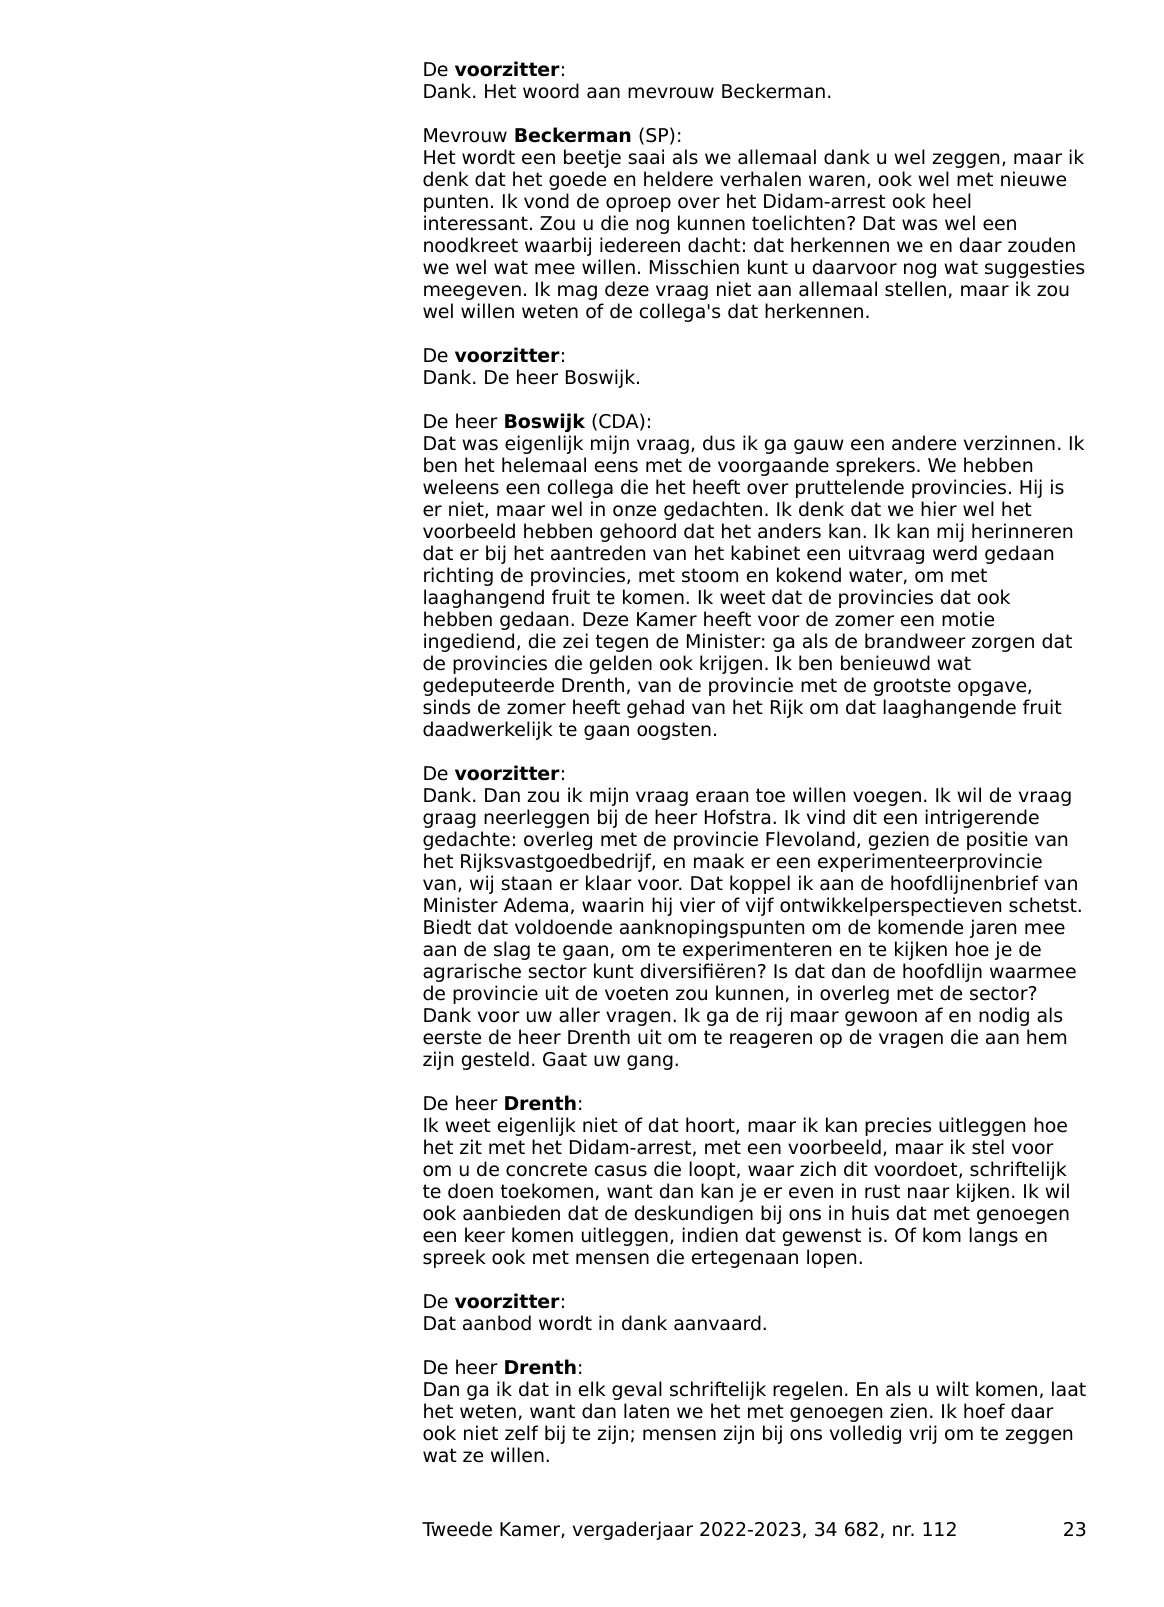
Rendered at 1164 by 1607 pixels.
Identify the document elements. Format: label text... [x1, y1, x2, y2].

text Dank. De heer Boswijk. [422, 367, 1087, 389]
text Het wordt een beetje saai als we allemaal dank u wel zeggen, maar ik denk dat het goede en heldere verhalen waren, ook wel met nieuwe punten. Ik vond de oproep over het Didam-arrest ook heel interessant. Zou u die nog kunnen toelichten? Dat was wel een noodkreet waarbij iedereen dacht: dat herkennen we en daar zouden we wel wat mee willen. Misschien kunt u daarvoor nog wat suggesties meegeven. Ik mag deze vraag niet aan allemaal stellen, maar ik zou wel willen weten of de collega's dat herkennen. [422, 147, 1087, 323]
text De voorzitter: [422, 345, 1087, 367]
text De voorzitter: [422, 763, 1087, 785]
text Dat was eigenlijk mijn vraag, dus ik ga gauw een andere verzinnen. Ik ben het helemaal eens met de voorgaande sprekers. We hebben weleens een collega die het heeft over pruttelende provincies. Hij is er niet, maar wel in onze gedachten. Ik denk dat we hier wel het voorbeeld hebben gehoord dat het anders kan. Ik kan mij herinneren dat er bij het aantreden van het kabinet een uitvraag werd gedaan richting de provincies, met stoom en kokend water, om met laaghangend fruit te komen. Ik weet dat de provincies dat ook hebben gedaan. Deze Kamer heeft voor de zomer een motie ingediend, die zei tegen de Minister: ga als de brandweer zorgen dat de provincies die gelden ook krijgen. Ik ben benieuwd wat gedeputeerde Drenth, van de provincie met de grootste opgave, sinds de zomer heeft gehad van het Rijk om dat laaghangende fruit daadwerkelijk te gaan oogsten. [422, 433, 1087, 741]
text Dat aanbod wordt in dank aanvaard. [422, 1313, 1087, 1335]
text Mevrouw Beckerman (SP): [422, 125, 1087, 147]
text De heer Drenth: [422, 1357, 1087, 1379]
text Ik weet eigenlijk niet of dat hoort, maar ik kan precies uitleggen hoe het zit met het Didam-arrest, met een voorbeeld, maar ik stel voor om u de concrete casus die loopt, waar zich dit voordoet, schriftelijk te doen toekomen, want dan kan je er even in rust naar kijken. Ik wil ook aanbieden dat de deskundigen bij ons in huis dat met genoegen een keer komen uitleggen, indien dat gewenst is. Of kom langs en spreek ook met mensen die ertegenaan lopen. [422, 1115, 1087, 1269]
text De voorzitter: [422, 59, 1087, 81]
text De voorzitter: [422, 1291, 1087, 1313]
text De heer Boswijk (CDA): [422, 411, 1087, 433]
text Dank voor uw aller vragen. Ik ga de rij maar gewoon af en nodig als eerste de heer Drenth uit om te reageren op de vragen die aan hem zijn gesteld. Gaat uw gang. [422, 1005, 1087, 1071]
text Dank. Dan zou ik mijn vraag eraan toe willen voegen. Ik wil de vraag graag neerleggen bij de heer Hofstra. Ik vind dit een intrigerende gedachte: overleg met de provincie Flevoland, gezien de positie van het Rijksvastgoedbedrijf, en maak er een experimenteerprovincie van, wij staan er klaar voor. Dat koppel ik aan de hoofdlijnenbrief van Minister Adema, waarin hij vier of vijf ontwikkelperspectieven schetst. Biedt dat voldoende aanknopingspunten om de komende jaren mee aan de slag te gaan, om te experimenteren en te kijken hoe je de agrarische sector kunt diversifiëren? Is dat dan de hoofdlijn waarmee de provincie uit de voeten zou kunnen, in overleg met de sector? [422, 785, 1087, 1005]
text De heer Drenth: [422, 1093, 1087, 1115]
text Dan ga ik dat in elk geval schriftelijk regelen. En als u wilt komen, laat het weten, want dan laten we het met genoegen zien. Ik hoef daar ook niet zelf bij te zijn; mensen zijn bij ons volledig vrij om te zeggen wat ze willen. [422, 1379, 1087, 1467]
text Dank. Het woord aan mevrouw Beckerman. [422, 81, 1087, 103]
